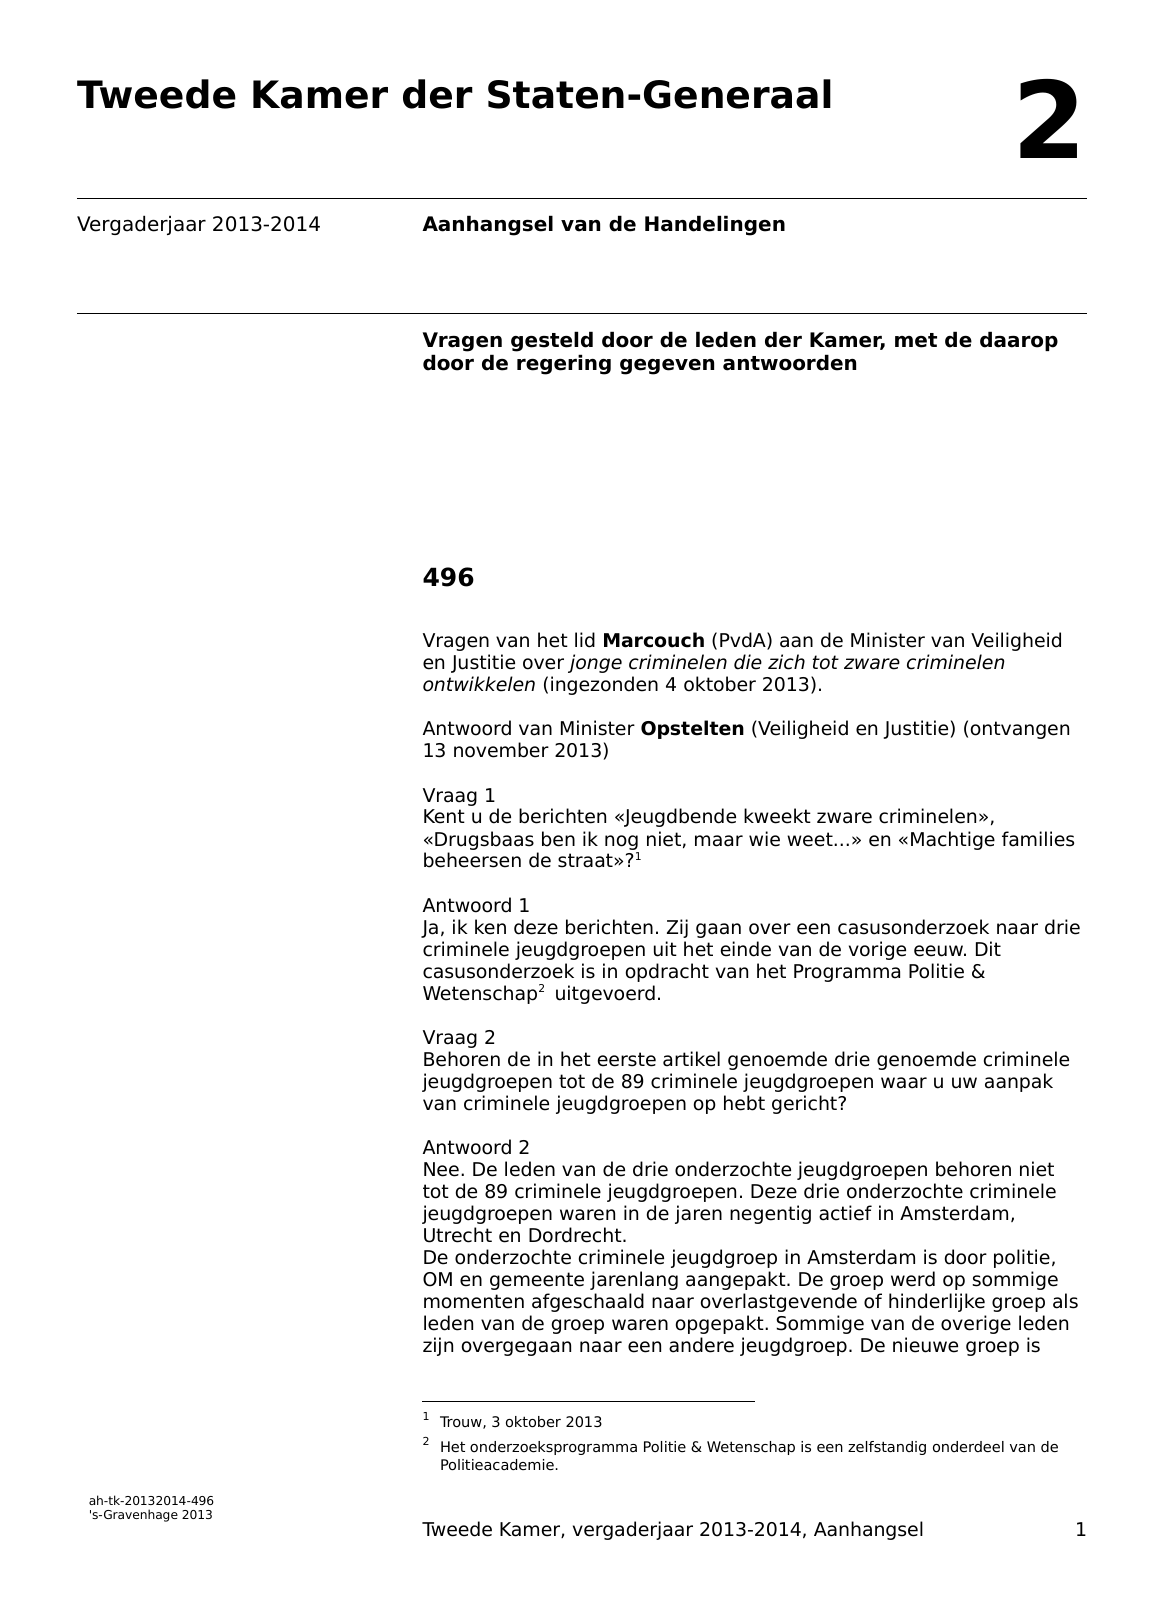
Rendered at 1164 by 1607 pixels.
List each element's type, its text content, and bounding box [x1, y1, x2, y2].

text Behoren de in het eerste artikel genoemde drie genoemde criminele jeugdgroepen tot de 89 criminele jeugdgroepen waar u uw aanpak van criminele jeugdgroepen op hebt gericht? [422, 1049, 1087, 1114]
text De onderzochte criminele jeugdgroep in Amsterdam is door politie, OM en gemeente jarenlang aangepakt. De groep werd op sommige momenten afgeschaald naar overlastgevende of hinderlijke groep als leden van de groep waren opgepakt. Sommige van de overige leden zijn overgegaan naar een andere jeugdgroep. De nieuwe groep is [422, 1247, 1087, 1357]
text Vraag 1 [422, 784, 1087, 806]
text Nee. De leden van de drie onderzochte jeugdgroepen behoren niet tot de 89 criminele jeugdgroepen. Deze drie onderzochte criminele jeugdgroepen waren in de jaren negentig actief in Amsterdam, Utrecht en Dordrecht. [422, 1159, 1087, 1247]
table_header 2 [886, 59, 1087, 198]
text Vraag 2 [422, 1027, 1087, 1049]
text Trouw, 3 oktober 2013 [422, 1410, 1087, 1432]
text Antwoord 1 [422, 894, 1087, 917]
text Vragen van het lid Marcouch (PvdA) aan de Minister van Veiligheid en Justitie over jonge criminelen die zich tot zware criminelen ontwikkelen (ingezonden 4 oktober 2013). [422, 630, 1087, 696]
table_cell Vergaderjaar 2013-2014 [77, 199, 422, 313]
text Het onderzoeksprogramma Politie & Wetenschap is een zelfstandig onderdeel van de Politieacademie. [422, 1435, 1087, 1474]
text 's-Gravenhage 2013 [88, 1508, 323, 1522]
text Kent u de berichten «Jeugdbende kweekt zware criminelen», «Drugsbaas ben ik nog niet, maar wie weet...» en «Machtige families beheersen de straat»? [422, 806, 1087, 872]
text Antwoord 2 [422, 1137, 1087, 1159]
table_cell Vragen gesteld door de leden der Kamer, met de daarop door de regering gegeven antwoorden [422, 314, 1087, 375]
text Ja, ik ken deze berichten. Zij gaan over een casusonderzoek naar drie criminele jeugdgroepen uit het einde van de vorige eeuw. Dit casusonderzoek is in opdracht van het Programma Politie & Wetenschap uitgevoerd. [422, 917, 1087, 1004]
table_cell Aanhangsel van de Handelingen [422, 199, 1087, 313]
table_cell [77, 314, 422, 375]
table_header Tweede Kamer der Staten-Generaal [77, 59, 886, 198]
text 496 [422, 563, 1087, 592]
text ah-tk-20132014-496 [88, 1494, 323, 1508]
text Antwoord van Minister Opstelten (Veiligheid en Justitie) (ontvangen 13 november 2013) [422, 718, 1087, 762]
